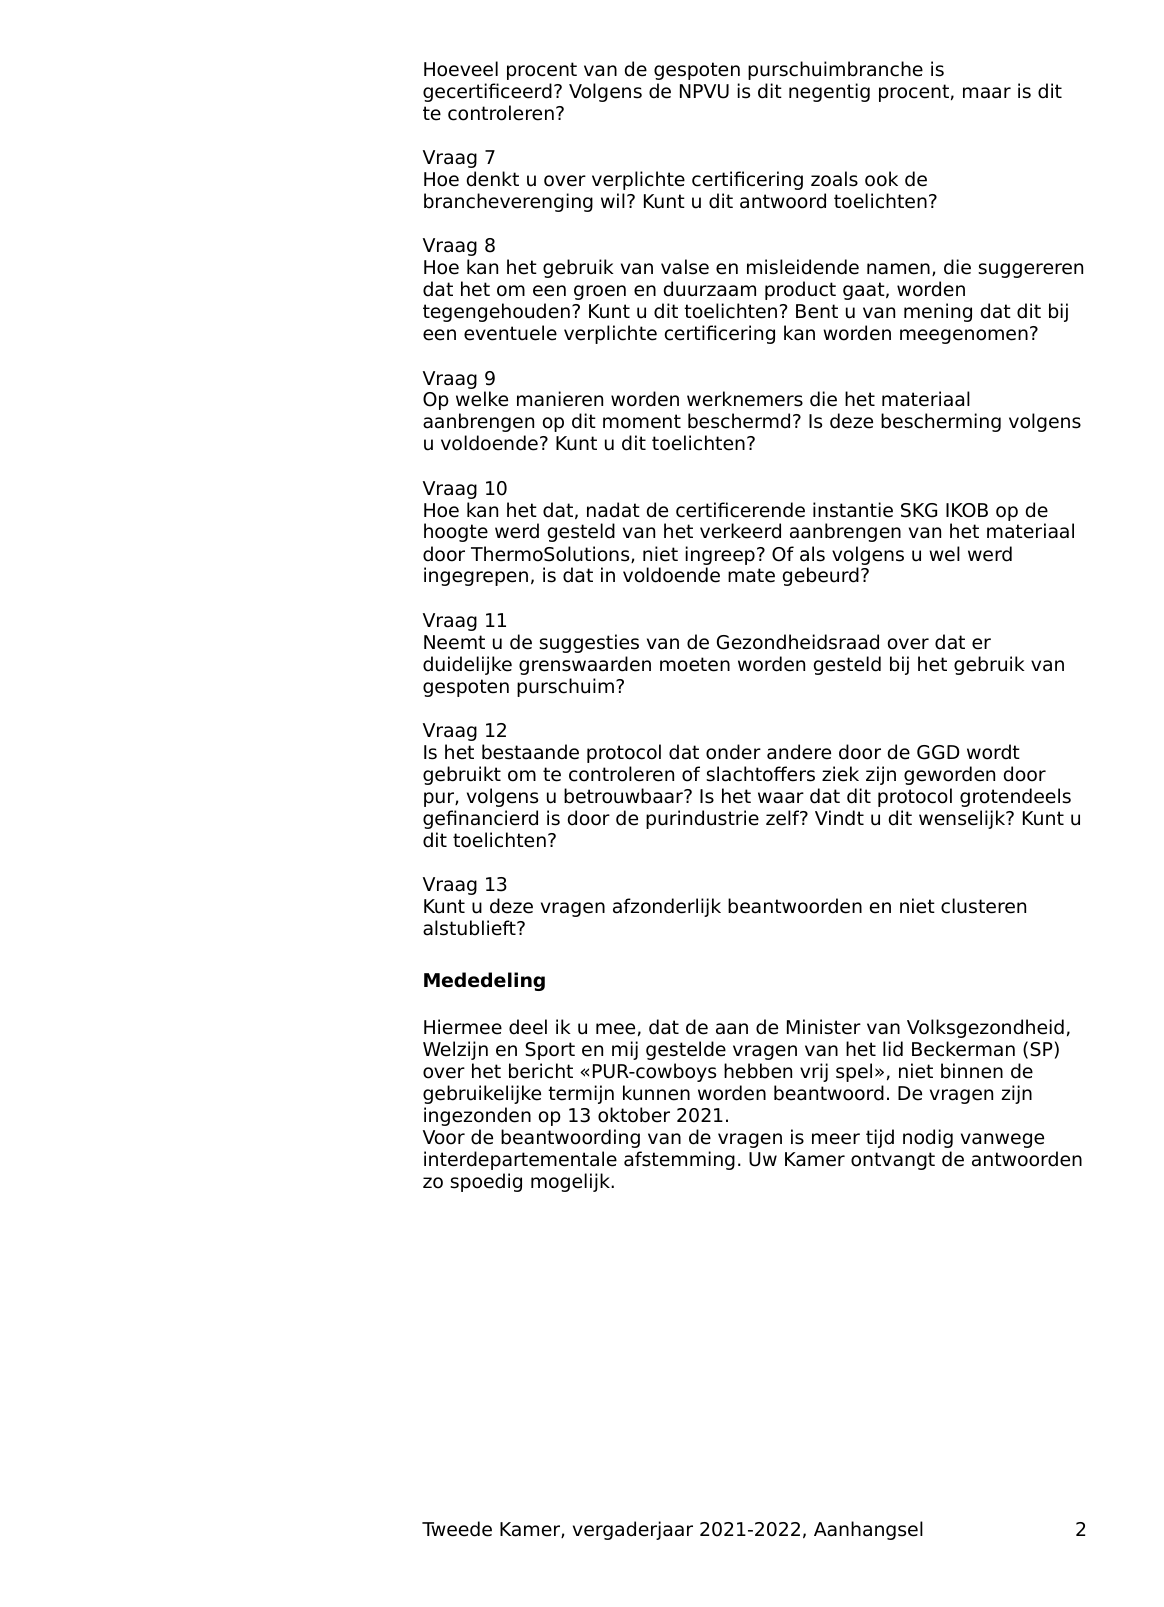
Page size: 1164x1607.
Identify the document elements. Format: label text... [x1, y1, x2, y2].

text Neemt u de suggesties van de Gezondheidsraad over dat er duidelijke grenswaarden moeten worden gesteld bij het gebruik van gespoten purschuim? [422, 632, 1087, 697]
text Voor de beantwoording van de vragen is meer tijd nodig vanwege interdepartementale afstemming. Uw Kamer ontvangt de antwoorden zo spoedig mogelijk. [422, 1127, 1087, 1192]
text Is het bestaande protocol dat onder andere door de GGD wordt gebruikt om te controleren of slachtoffers ziek zijn geworden door pur, volgens u betrouwbaar? Is het waar dat dit protocol grotendeels gefinancierd is door de purindustrie zelf? Vindt u dit wenselijk? Kunt u dit toelichten? [422, 742, 1087, 852]
text Vraag 11 [422, 609, 1087, 632]
text Vraag 13 [422, 874, 1087, 896]
text Hoe denkt u over verplichte certificering zoals ook de brancheverenging wil? Kunt u dit antwoord toelichten? [422, 169, 1087, 213]
text Vraag 12 [422, 720, 1087, 742]
text Hoe kan het dat, nadat de certificerende instantie SKG IKOB op de hoogte werd gesteld van het verkeerd aanbrengen van het materiaal door ThermoSolutions, niet ingreep? Of als volgens u wel werd ingegrepen, is dat in voldoende mate gebeurd? [422, 499, 1087, 587]
text Vraag 8 [422, 235, 1087, 257]
text Vraag 7 [422, 147, 1087, 169]
subtitle Mededeling [422, 970, 1087, 992]
text Hoe kan het gebruik van valse en misleidende namen, die suggereren dat het om een groen en duurzaam product gaat, worden tegengehouden? Kunt u dit toelichten? Bent u van mening dat dit bij een eventuele verplichte certificering kan worden meegenomen? [422, 257, 1087, 345]
text Vraag 9 [422, 367, 1087, 389]
text Kunt u deze vragen afzonderlijk beantwoorden en niet clusteren alstublieft? [422, 896, 1087, 940]
text Hiermee deel ik u mee, dat de aan de Minister van Volksgezondheid, Welzijn en Sport en mij gestelde vragen van het lid Beckerman (SP) over het bericht «PUR-cowboys hebben vrij spel», niet binnen de gebruikelijke termijn kunnen worden beantwoord. De vragen zijn ingezonden op 13 oktober 2021. [422, 1017, 1087, 1127]
text Vraag 10 [422, 477, 1087, 499]
text Op welke manieren worden werknemers die het materiaal aanbrengen op dit moment beschermd? Is deze bescherming volgens u voldoende? Kunt u dit toelichten? [422, 389, 1087, 455]
text Hoeveel procent van de gespoten purschuimbranche is gecertificeerd? Volgens de NPVU is dit negentig procent, maar is dit te controleren? [422, 59, 1087, 125]
